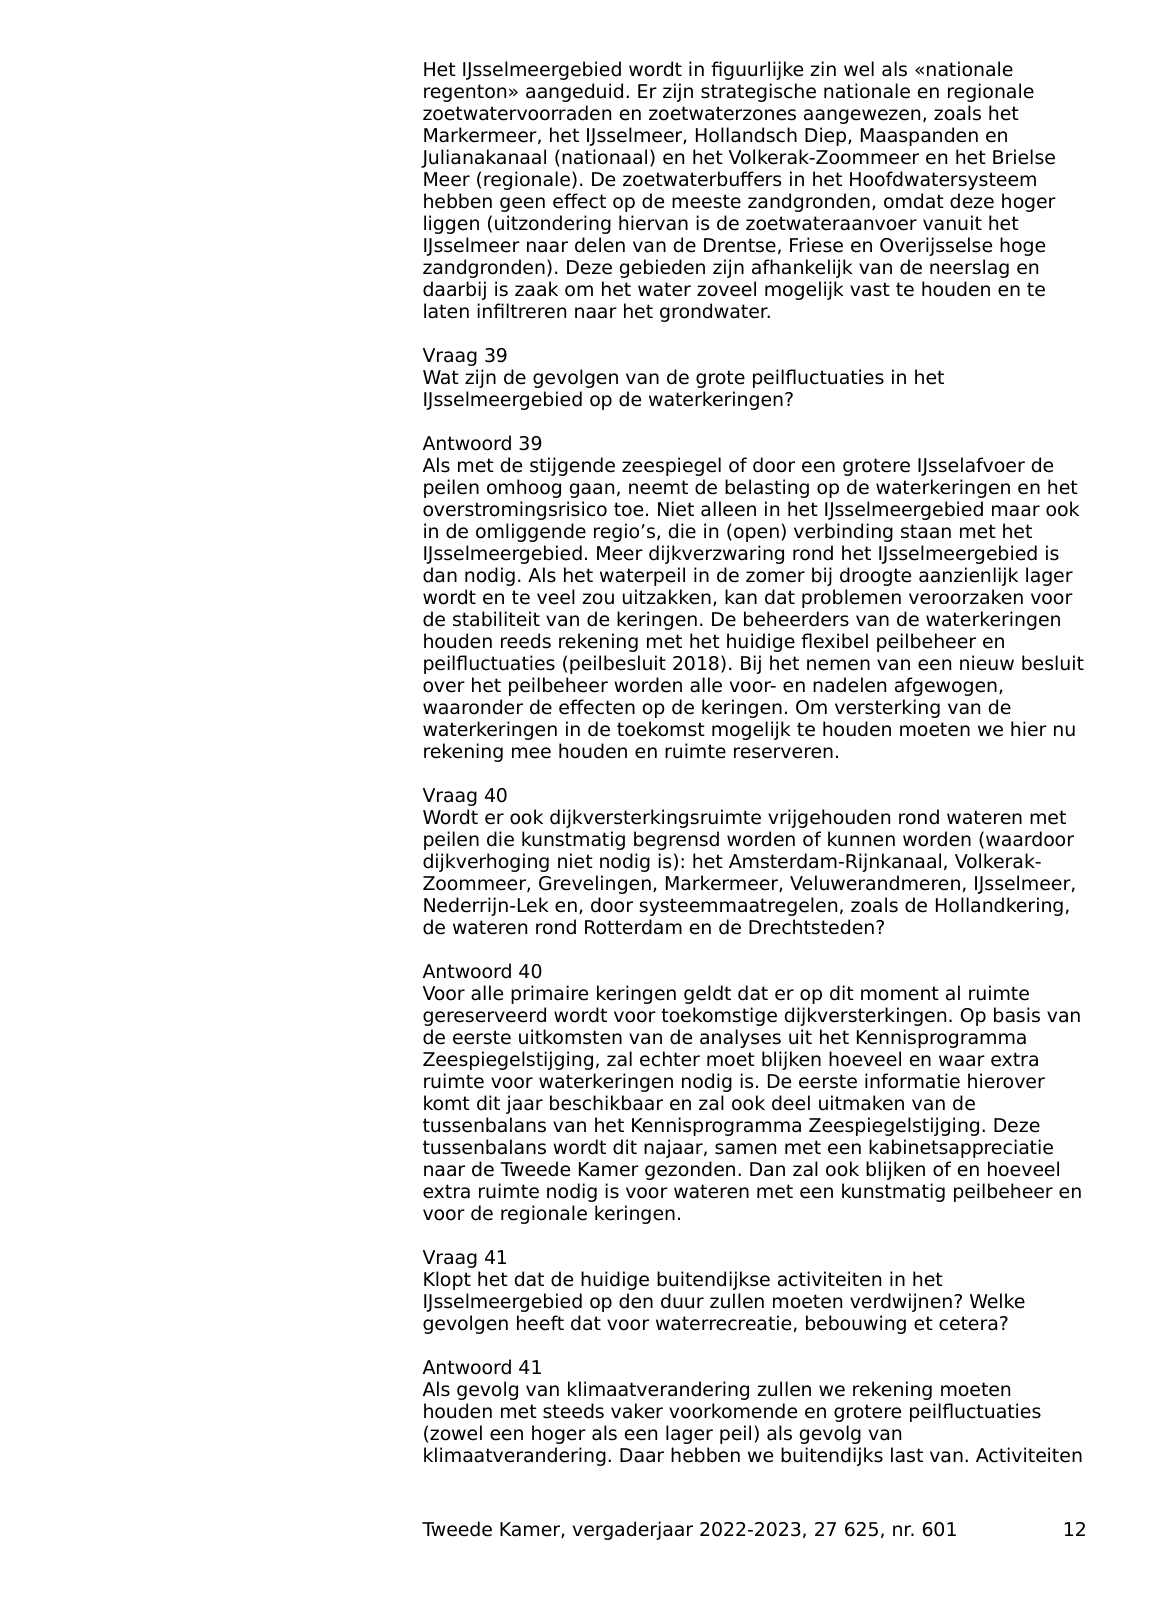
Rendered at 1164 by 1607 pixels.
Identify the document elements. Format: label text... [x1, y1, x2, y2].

text Antwoord 41 [422, 1357, 1087, 1379]
text Wat zijn de gevolgen van de grote peilfluctuaties in het IJsselmeergebied op de waterkeringen? [422, 367, 1087, 411]
text Vraag 40 [422, 785, 1087, 807]
text Als gevolg van klimaatverandering zullen we rekening moeten houden met steeds vaker voorkomende en grotere peilfluctuaties (zowel een hoger als een lager peil) als gevolg van klimaatverandering. Daar hebben we buitendijks last van. Activiteiten [422, 1379, 1087, 1467]
text Vraag 39 [422, 345, 1087, 367]
text Het IJsselmeergebied wordt in figuurlijke zin wel als «nationale regenton» aangeduid. Er zijn strategische nationale en regionale zoetwatervoorraden en zoetwaterzones aangewezen, zoals het Markermeer, het IJsselmeer, Hollandsch Diep, Maaspanden en Julianakanaal (nationaal) en het Volkerak-Zoommeer en het Brielse Meer (regionale). De zoetwaterbuffers in het Hoofdwatersysteem hebben geen effect op de meeste zandgronden, omdat deze hoger liggen (uitzondering hiervan is de zoetwateraanvoer vanuit het IJsselmeer naar delen van de Drentse, Friese en Overijsselse hoge zandgronden). Deze gebieden zijn afhankelijk van de neerslag en daarbij is zaak om het water zoveel mogelijk vast te houden en te laten infiltreren naar het grondwater. [422, 59, 1087, 323]
text Als met de stijgende zeespiegel of door een grotere IJsselafvoer de peilen omhoog gaan, neemt de belasting op de waterkeringen en het overstromingsrisico toe. Niet alleen in het IJsselmeergebied maar ook in de omliggende regio’s, die in (open) verbinding staan met het IJsselmeergebied. Meer dijkverzwaring rond het IJsselmeergebied is dan nodig. Als het waterpeil in de zomer bij droogte aanzienlijk lager wordt en te veel zou uitzakken, kan dat problemen veroorzaken voor de stabiliteit van de keringen. De beheerders van de waterkeringen houden reeds rekening met het huidige flexibel peilbeheer en peilfluctuaties (peilbesluit 2018). Bij het nemen van een nieuw besluit over het peilbeheer worden alle voor- en nadelen afgewogen, waaronder de effecten op de keringen. Om versterking van de waterkeringen in de toekomst mogelijk te houden moeten we hier nu rekening mee houden en ruimte reserveren. [422, 455, 1087, 763]
text Antwoord 39 [422, 433, 1087, 455]
text Klopt het dat de huidige buitendijkse activiteiten in het IJsselmeergebied op den duur zullen moeten verdwijnen? Welke gevolgen heeft dat voor waterrecreatie, bebouwing et cetera? [422, 1269, 1087, 1335]
text Antwoord 40 [422, 961, 1087, 983]
text Voor alle primaire keringen geldt dat er op dit moment al ruimte gereserveerd wordt voor toekomstige dijkversterkingen. Op basis van de eerste uitkomsten van de analyses uit het Kennisprogramma Zeespiegelstijging, zal echter moet blijken hoeveel en waar extra ruimte voor waterkeringen nodig is. De eerste informatie hierover komt dit jaar beschikbaar en zal ook deel uitmaken van de tussenbalans van het Kennisprogramma Zeespiegelstijging. Deze tussenbalans wordt dit najaar, samen met een kabinetsappreciatie naar de Tweede Kamer gezonden. Dan zal ook blijken of en hoeveel extra ruimte nodig is voor wateren met een kunstmatig peilbeheer en voor de regionale keringen. [422, 983, 1087, 1225]
text Wordt er ook dijkversterkingsruimte vrijgehouden rond wateren met peilen die kunstmatig begrensd worden of kunnen worden (waardoor dijkverhoging niet nodig is): het Amsterdam-Rijnkanaal, Volkerak-Zoommeer, Grevelingen, Markermeer, Veluwerandmeren, IJsselmeer, Nederrijn-Lek en, door systeemmaatregelen, zoals de Hollandkering, de wateren rond Rotterdam en de Drechtsteden? [422, 807, 1087, 939]
text Vraag 41 [422, 1247, 1087, 1269]
